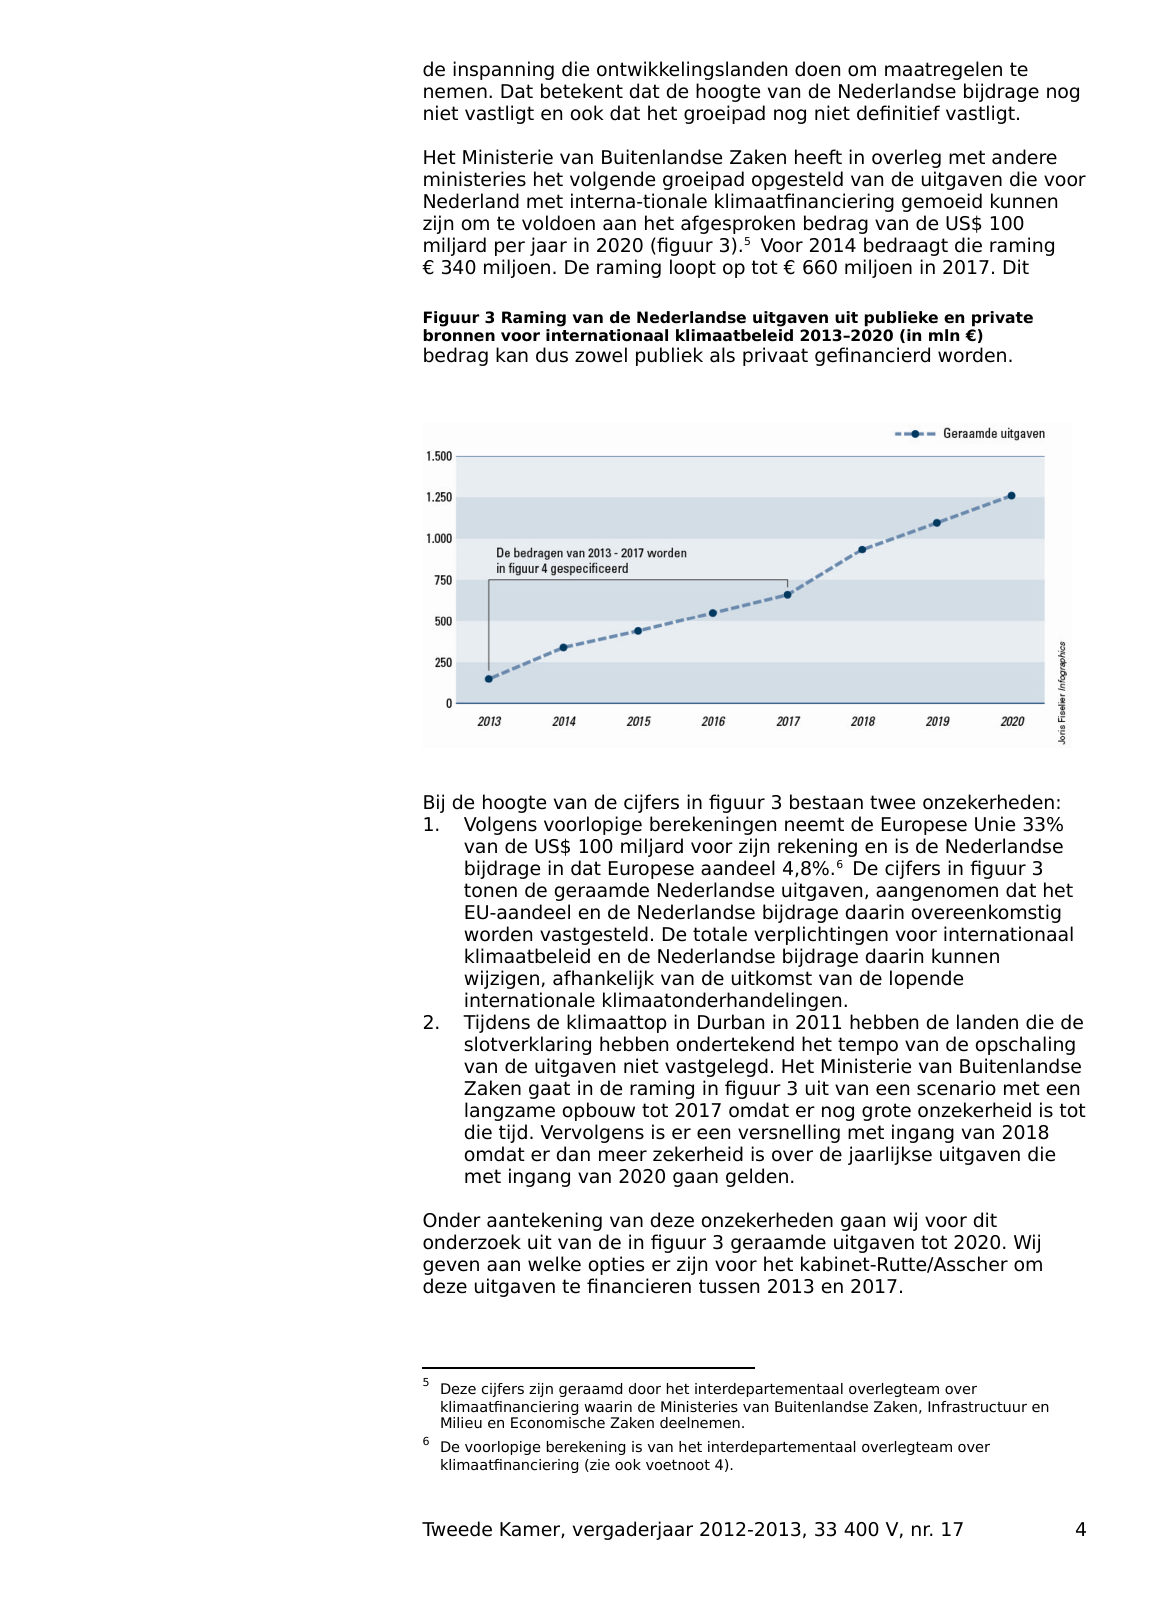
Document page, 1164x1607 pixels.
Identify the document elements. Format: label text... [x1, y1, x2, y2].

text 2. Tijdens de klimaattop in Durban in 2011 hebben de landen die de slotverklaring hebben ondertekend het tempo van de opschaling van de uitgaven niet vastgelegd. Het Ministerie van Buitenlandse Zaken gaat in de raming in figuur 3 uit van een scenario met een langzame opbouw tot 2017 omdat er nog grote onzekerheid is tot die tijd. Vervolgens is er een versnelling met ingang van 2018 omdat er dan meer zekerheid is over de jaarlijkse uitgaven die met ingang van 2020 gaan gelden. [422, 1012, 1087, 1188]
text de inspanning die ontwikkelingslanden doen om maatregelen te nemen. Dat betekent dat de hoogte van de Nederlandse bijdrage nog niet vastligt en ook dat het groeipad nog niet definitief vastligt. [422, 59, 1087, 125]
picture [422, 423, 1072, 748]
text De voorlopige berekening is van het interdepartementaal overlegteam over klimaatfinanciering (zie ook voetnoot 4). [422, 1435, 1087, 1474]
text Onder aantekening van deze onzekerheden gaan wij voor dit onderzoek uit van de in figuur 3 geraamde uitgaven tot 2020. Wij geven aan welke opties er zijn voor het kabinet-Rutte/Asscher om deze uitgaven te financieren tussen 2013 en 2017. [422, 1210, 1087, 1298]
text Het Ministerie van Buitenlandse Zaken heeft in overleg met andere ministeries het volgende groeipad opgesteld van de uitgaven die voor Nederland met interna-tionale klimaatfinanciering gemoeid kunnen zijn om te voldoen aan het afgesproken bedrag van de US$ 100 miljard per jaar in 2020 (figuur 3). Voor 2014 bedraagt die raming € 340 miljoen. De raming loopt op tot € 660 miljoen in 2017. Dit bedrag kan dus zowel publiek als privaat gefinancierd worden. [422, 147, 1087, 367]
text Figuur 3 Raming van de Nederlandse uitgaven uit publieke en private bronnen voor internationaal klimaatbeleid 2013–2020 (in mln €) [422, 309, 1072, 345]
text 1. Volgens voorlopige berekeningen neemt de Europese Unie 33% van de US$ 100 miljard voor zijn rekening en is de Nederlandse bijdrage in dat Europese aandeel 4,8%. De cijfers in figuur 3 tonen de geraamde Nederlandse uitgaven, aangenomen dat het EU-aandeel en de Nederlandse bijdrage daarin overeenkomstig worden vastgesteld. De totale verplichtingen voor internationaal klimaatbeleid en de Nederlandse bijdrage daarin kunnen wijzigen, afhankelijk van de uitkomst van de lopende internationale klimaatonderhandelingen. [422, 814, 1087, 1012]
text Bij de hoogte van de cijfers in figuur 3 bestaan twee onzekerheden: [422, 792, 1087, 814]
text Deze cijfers zijn geraamd door het interdepartementaal overlegteam over klimaatfinanciering waarin de Ministeries van Buitenlandse Zaken, Infrastructuur en Milieu en Economische Zaken deelnemen. [422, 1377, 1087, 1432]
